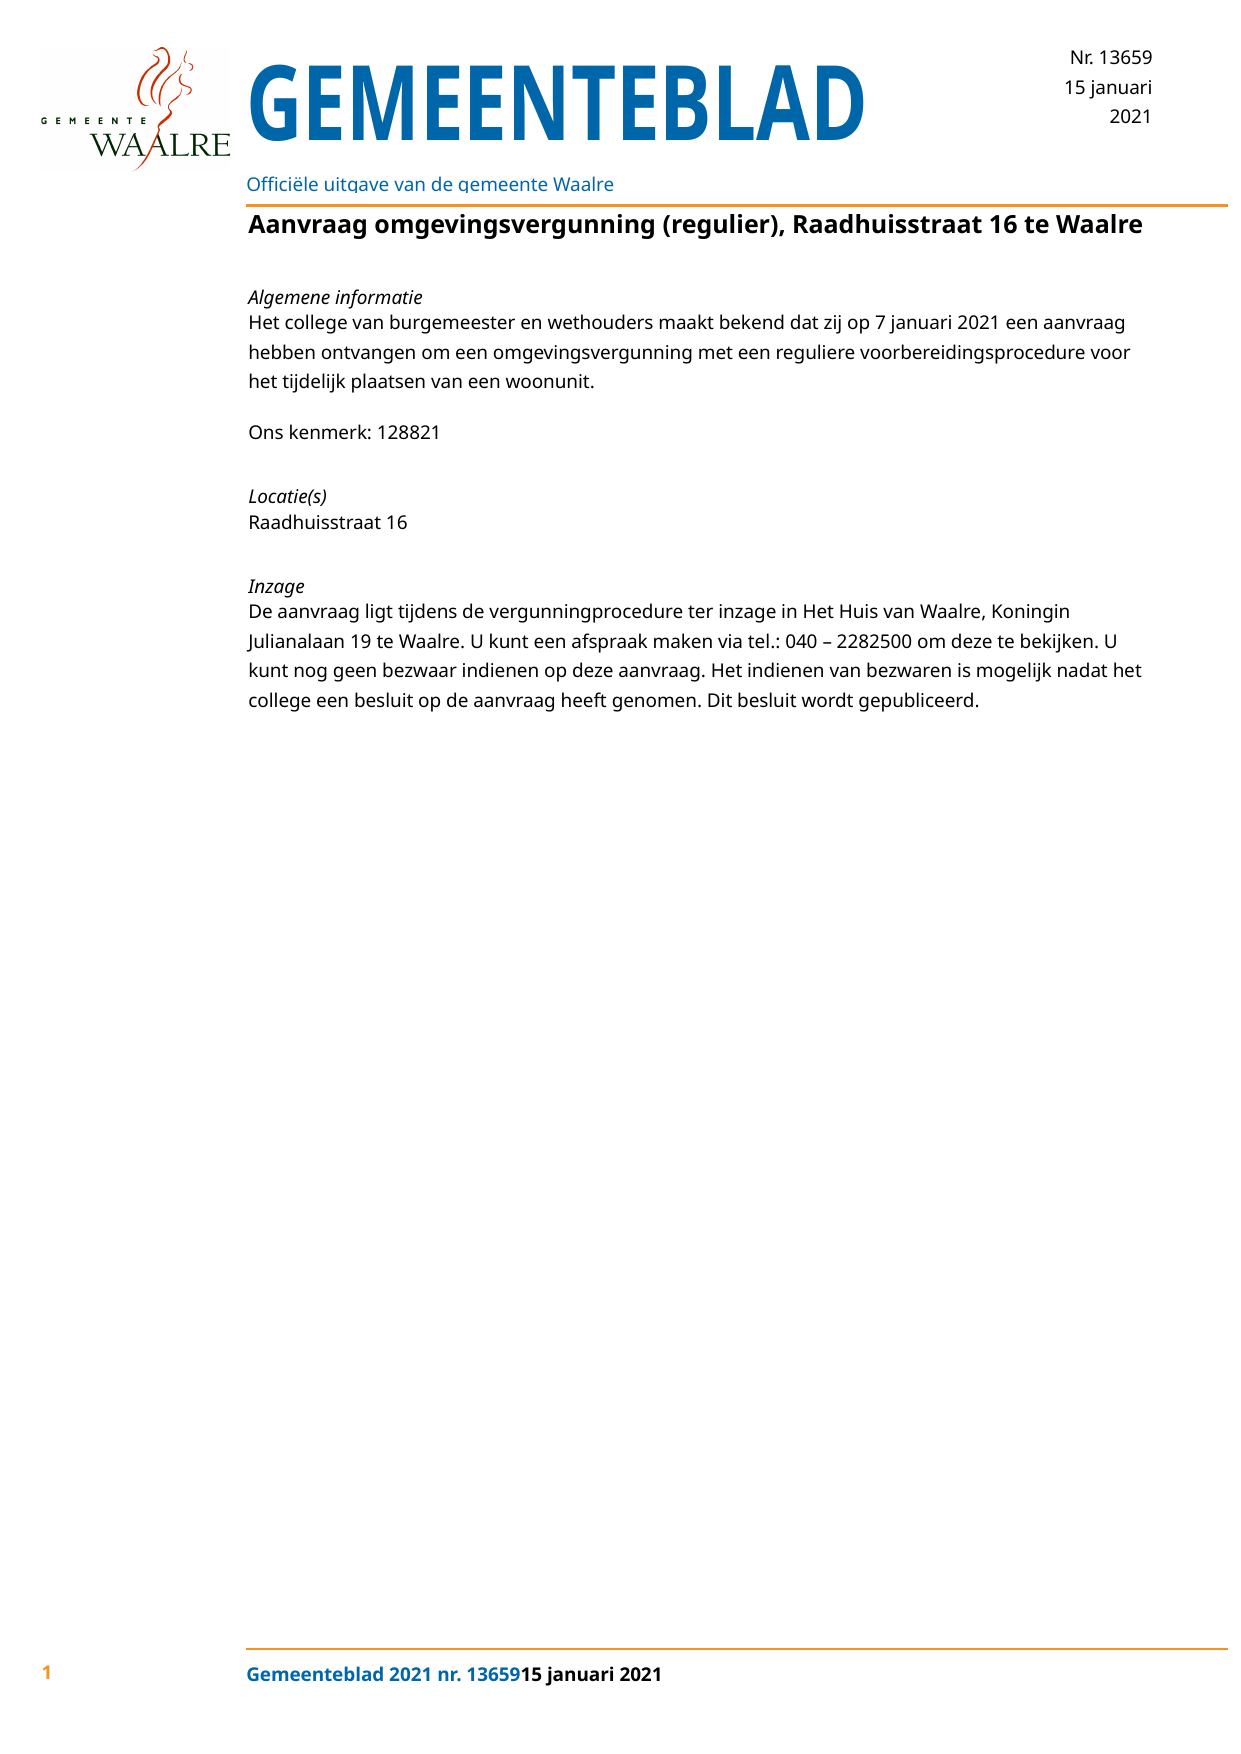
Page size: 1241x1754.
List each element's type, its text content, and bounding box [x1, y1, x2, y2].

text Raadhuisstraat 16 [248, 509, 1152, 534]
text Aanvraag omgevingsvergunning (regulier), Raadhuisstraat 16 te Waalre [248, 207, 1152, 241]
text De aanvraag ligt tijdens de vergunningprocedure ter inzage in Het Huis van Waalre, Koningin Julianalaan 19 te Waalre. U kunt een afspraak maken via tel.: 040 – 2282500 om deze te bekijken. U kunt nog geen bezwaar indienen op deze aanvraag. Het indienen van bezwaren is mogelijk nadat het college een besluit op de aanvraag heeft genomen. Dit besluit wordt gepubliceerd. [248, 598, 1152, 713]
text Inzage [248, 573, 1152, 598]
text Ons kenmerk: 128821 [248, 419, 1152, 445]
text Locatie(s) [248, 483, 1152, 509]
text Algemene informatie [248, 284, 1152, 309]
text Het college van burgemeester en wethouders maakt bekend dat zij op 7 januari 2021 een aanvraag hebben ontvangen om een omgevingsvergunning met een reguliere voorbereidingsprocedure voor het tijdelijk plaatsen van een woonunit. [248, 309, 1152, 394]
picture [41, 47, 231, 172]
